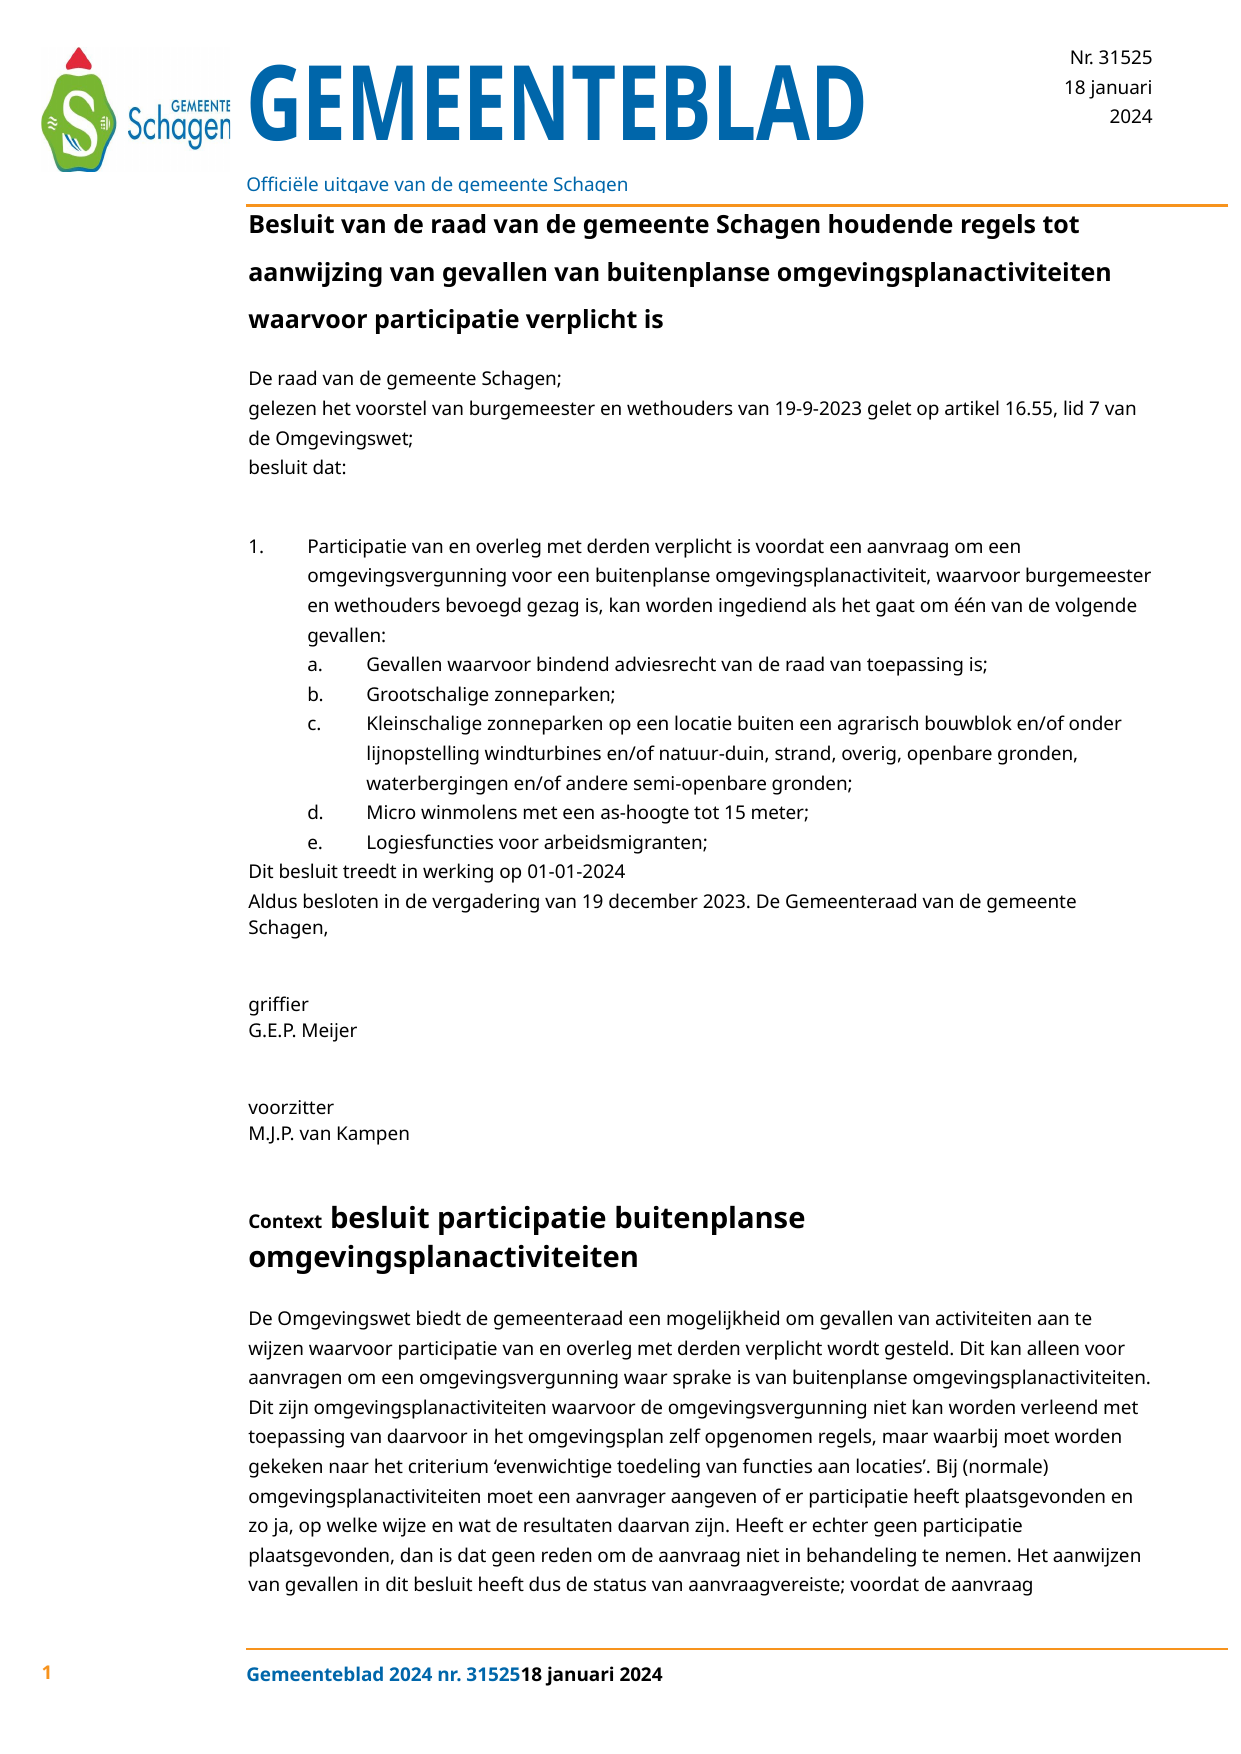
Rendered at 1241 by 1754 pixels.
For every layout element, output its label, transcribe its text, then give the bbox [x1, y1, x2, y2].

text griffier [248, 991, 1152, 1017]
text M.J.P. van Kampen [248, 1120, 1152, 1145]
text voorzitter [248, 1094, 1152, 1120]
picture [41, 47, 231, 172]
text Dit besluit treedt in werking op 01-01-2024 [248, 858, 1152, 884]
list Kleinschalige zonneparken op een locatie buiten een agrarisch bouwblok en/of onder lijnopstelling windturbines en/of natuur-duin, strand, overig, openbare gronden, waterbergingen en/of andere semi-openbare gronden; [307, 711, 1152, 796]
list Grootschalige zonneparken; [307, 681, 1152, 707]
text besluit dat: [248, 454, 1152, 480]
list Logiesfuncties voor arbeidsmigranten; [307, 829, 1152, 855]
text De raad van de gemeente Schagen; [248, 366, 1152, 391]
text De Omgevingswet biedt de gemeenteraad een mogelijkheid om gevallen van activiteiten aan te wijzen waarvoor participatie van en overleg met derden verplicht wordt gesteld. Dit kan alleen voor aanvragen om een omgevingsvergunning waar sprake is van buitenplanse omgevingsplanactiviteiten. Dit zijn omgevingsplanactiviteiten waarvoor de omgevingsvergunning niet kan worden verleend met toepassing van daarvoor in het omgevingsplan zelf opgenomen regels, maar waarbij moet worden gekeken naar het criterium ‘evenwichtige toedeling van functies aan locaties’. Bij (normale) omgevingsplanactiviteiten moet een aanvrager aangeven of er participatie heeft plaatsgevonden en zo ja, op welke wijze en wat de resultaten daarvan zijn. Heeft er echter geen participatie plaatsgevonden, dan is dat geen reden om de aanvraag niet in behandeling te nemen. Het aanwijzen van gevallen in dit besluit heeft dus de status van aanvraagvereiste; voordat de aanvraag [248, 1305, 1152, 1597]
text Context besluit participatie buitenplanse omgevingsplanactiviteiten [248, 1197, 1152, 1276]
text gelezen het voorstel van burgemeester en wethouders van 19-9-2023 gelet op artikel 16.55, lid 7 van de Omgevingswet; [248, 395, 1152, 450]
text Besluit van de raad van de gemeente Schagen houdende regels tot aanwijzing van gevallen van buitenplanse omgevingsplanactiviteiten waarvoor participatie verplicht is [248, 207, 1152, 336]
list Gevallen waarvoor bindend adviesrecht van de raad van toepassing is; [307, 651, 1152, 677]
text G.E.P. Meijer [248, 1017, 1152, 1042]
text Aldus besloten in de vergadering van 19 december 2023. De Gemeenteraad van de gemeente Schagen, [248, 888, 1152, 939]
list Micro winmolens met een as-hoogte tot 15 meter; [307, 799, 1152, 825]
list Participatie van en overleg met derden verplicht is voordat een aanvraag om een omgevingsvergunning voor een buitenplanse omgevingsplanactiviteit, waarvoor burgemeester en wethouders bevoegd gezag is, kan worden ingediend als het gaat om één van de volgende gevallen: [248, 533, 1152, 648]
